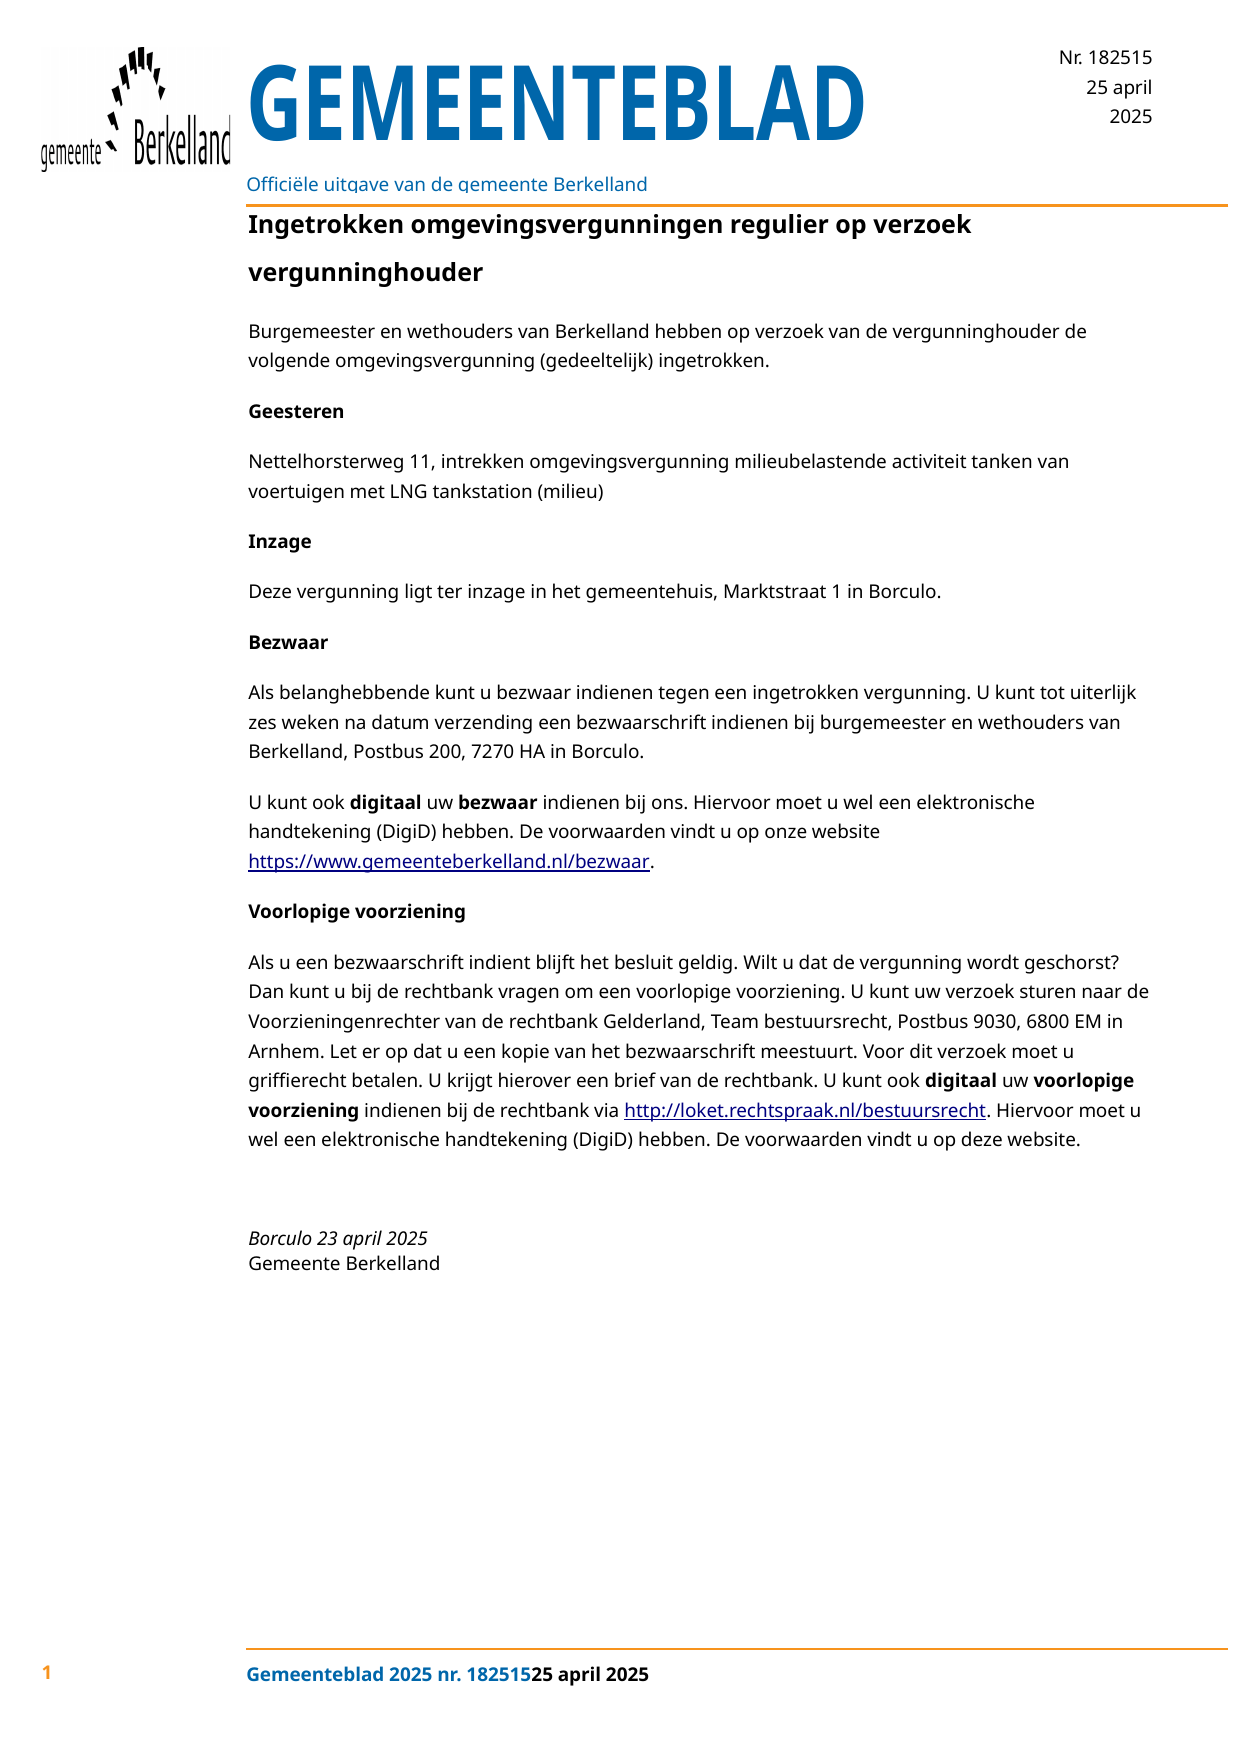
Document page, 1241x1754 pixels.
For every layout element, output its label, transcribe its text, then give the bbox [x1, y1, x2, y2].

text Nettelhorsterweg 11, intrekken omgevingsvergunning milieubelastende activiteit tanken van voertuigen met LNG tankstation (milieu) [248, 448, 1152, 504]
text Als belanghebbende kunt u bezwaar indienen tegen een ingetrokken vergunning. U kunt tot uiterlijk zes weken na datum verzending een bezwaarschrift indienen bij burgemeester en wethouders van Berkelland, Postbus 200, 7270 HA in Borculo. [248, 679, 1152, 764]
text Gemeente Berkelland [248, 1251, 1152, 1276]
text Inzage [248, 528, 1152, 554]
text Geesteren [248, 398, 1152, 424]
text Als u een bezwaarschrift indient blijft het besluit geldig. Wilt u dat de vergunning wordt geschorst? Dan kunt u bij de rechtbank vragen om een voorlopige voorziening. U kunt uw verzoek sturen naar de Voorzieningenrechter van de rechtbank Gelderland, Team bestuursrecht, Postbus 9030, 6800 EM in Arnhem. Let er op dat u een kopie van het bezwaarschrift meestuurt. Voor dit verzoek moet u griffierecht betalen. U krijgt hierover een brief van de rechtbank. U kunt ook digitaal uw voorlopige voorziening indienen bij de rechtbank via http://loket.rechtspraak.nl/bestuursrecht. Hiervoor moet u wel een elektronische handtekening (DigiD) hebben. De voorwaarden vindt u op deze website. [248, 949, 1152, 1152]
text Bezwaar [248, 629, 1152, 655]
text Borculo 23 april 2025 [248, 1225, 1152, 1251]
text Burgemeester en wethouders van Berkelland hebben op verzoek van de vergunninghouder de volgende omgevingsvergunning (gedeeltelijk) ingetrokken. [248, 318, 1152, 373]
picture [41, 47, 231, 172]
text Deze vergunning ligt ter inzage in het gemeentehuis, Marktstraat 1 in Borculo. [248, 579, 1152, 604]
text U kunt ook digitaal uw bezwaar indienen bij ons. Hiervoor moet u wel een elektronische handtekening (DigiD) hebben. De voorwaarden vindt u op onze website https://www.gemeenteberkelland.nl/bezwaar. [248, 789, 1152, 874]
text Voorlopige voorziening [248, 899, 1152, 924]
text Ingetrokken omgevingsvergunningen regulier op verzoek vergunninghouder [248, 207, 1152, 288]
